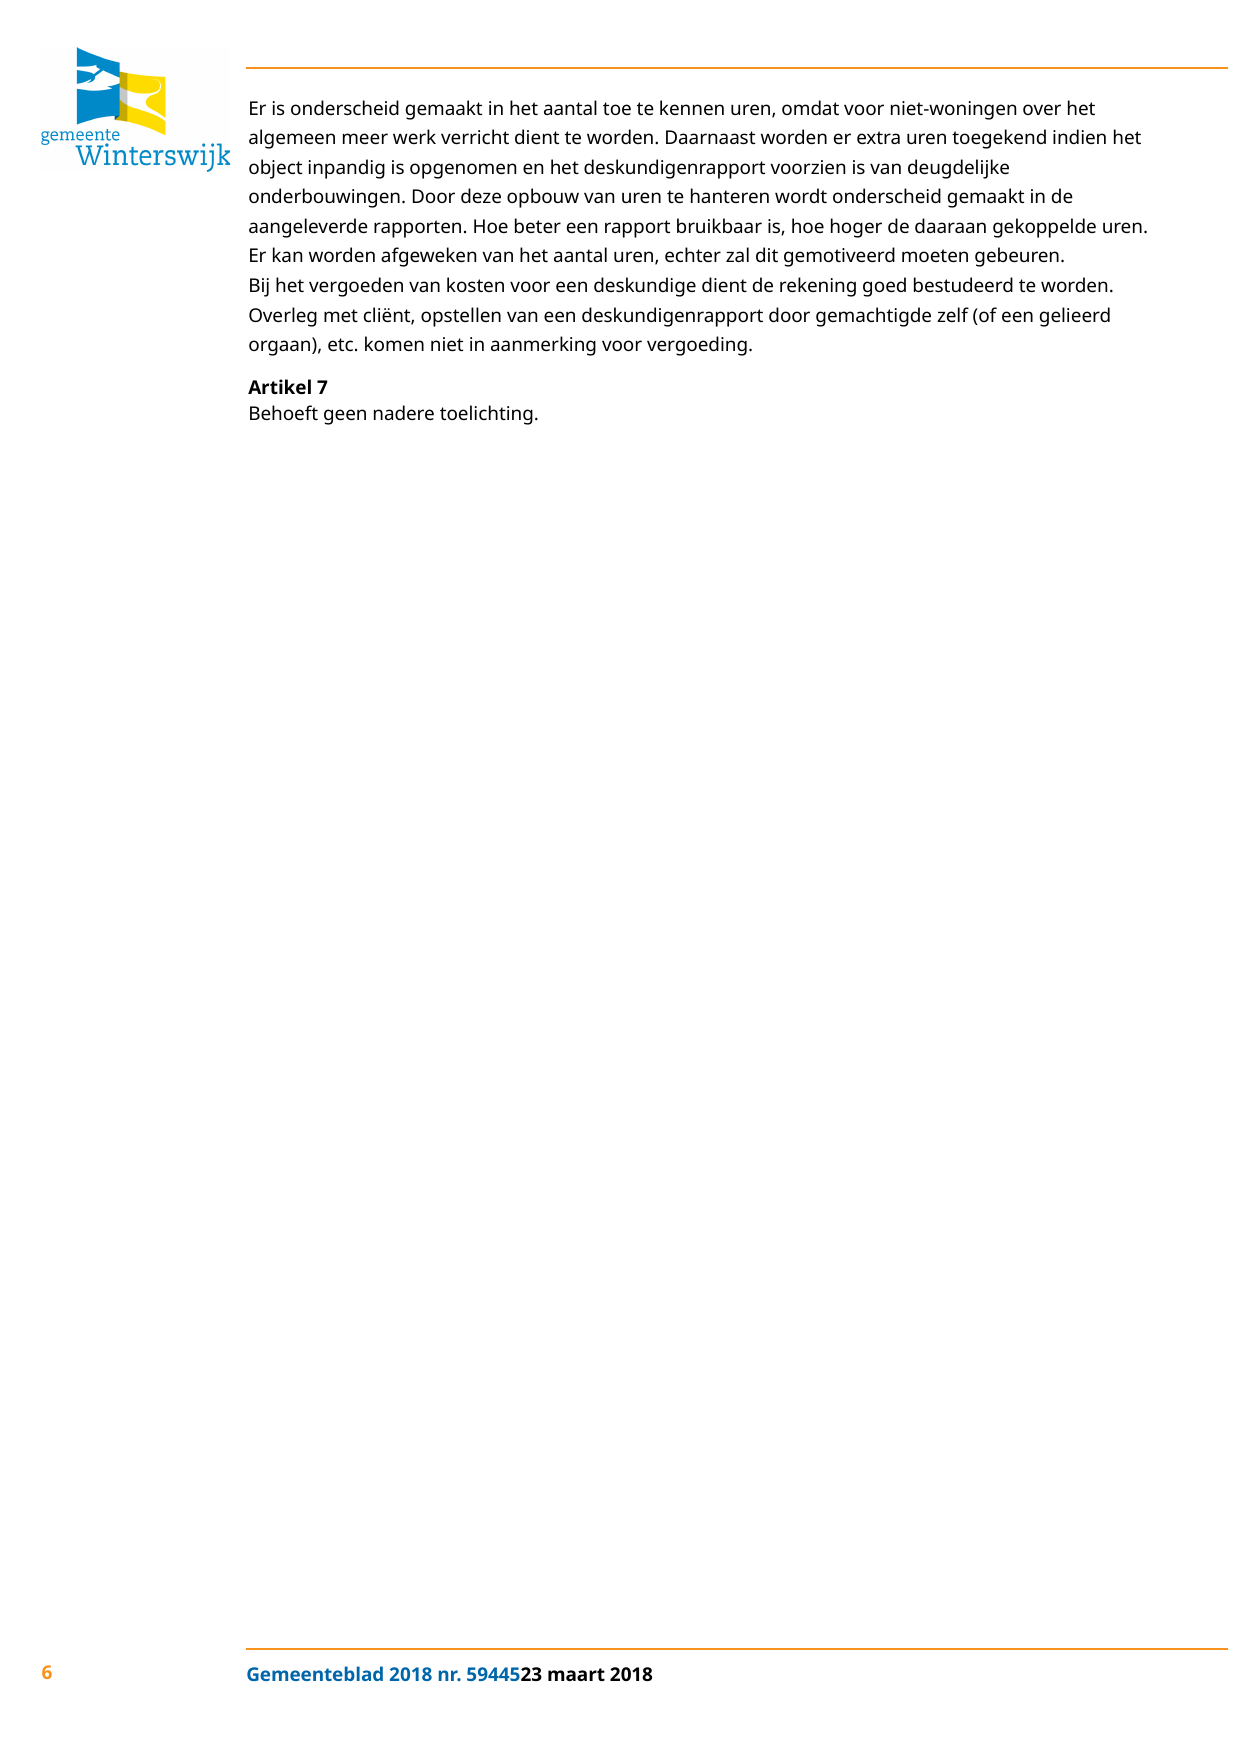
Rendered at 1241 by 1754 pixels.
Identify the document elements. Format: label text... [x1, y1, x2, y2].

text Artikel 7 [248, 374, 1152, 400]
text Bij het vergoeden van kosten voor een deskundige dient de rekening goed bestudeerd te worden. Overleg met cliënt, opstellen van een deskundigenrapport door gemachtigde zelf (of een gelieerd orgaan), etc. komen niet in aanmerking voor vergoeding. [248, 272, 1152, 357]
text Er is onderscheid gemaakt in het aantal toe te kennen uren, omdat voor niet-woningen over het algemeen meer werk verricht dient te worden. Daarnaast worden er extra uren toegekend indien het object inpandig is opgenomen en het deskundigenrapport voorzien is van deugdelijke onderbouwingen. Door deze opbouw van uren te hanteren wordt onderscheid gemaakt in de aangeleverde rapporten. Hoe beter een rapport bruikbaar is, hoe hoger de daaraan gekoppelde uren. [248, 95, 1152, 239]
picture [225, 153, 231, 162]
text Er kan worden afgeweken van het aantal uren, echter zal dit gemotiveerd moeten gebeuren. [248, 243, 1152, 268]
picture [41, 47, 231, 172]
text Behoeft geen nadere toelichting. [248, 400, 1152, 426]
